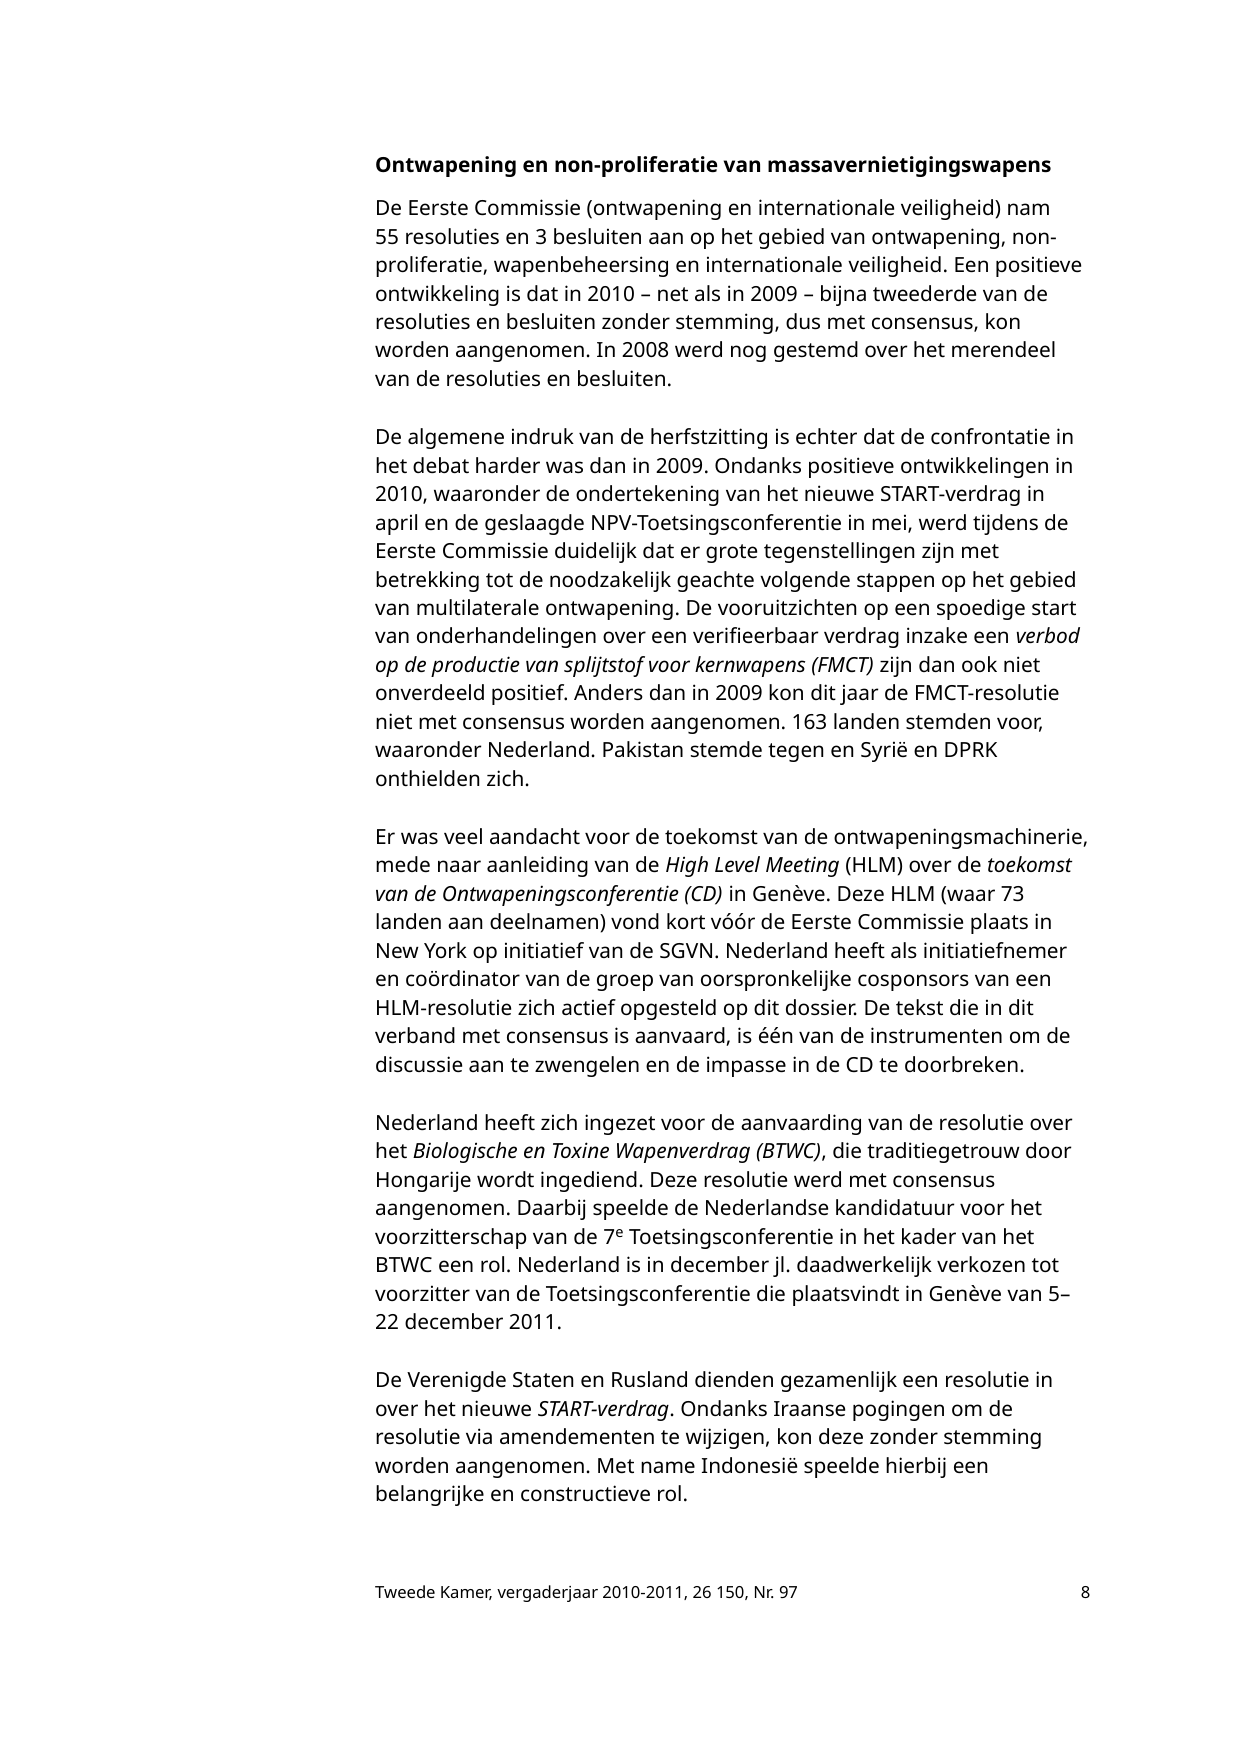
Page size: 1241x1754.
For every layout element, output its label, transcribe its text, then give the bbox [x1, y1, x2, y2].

text De Verenigde Staten en Rusland dienden gezamenlijk een resolutie in over het nieuwe START-verdrag. Ondanks Iraanse pogingen om de resolutie via amendementen te wijzigen, kon deze zonder stemming worden aangenomen. Met name Indonesië speelde hierbij een belangrijke en constructieve rol. [375, 1366, 1090, 1508]
text Nederland heeft zich ingezet voor de aanvaarding van de resolutie over het Biologische en Toxine Wapenverdrag (BTWC), die traditiegetrouw door Hongarije wordt ingediend. Deze resolutie werd met consensus aangenomen. Daarbij speelde de Nederlandse kandidatuur voor het voorzitterschap van de 7e Toetsingsconferentie in het kader van het BTWC een rol. Nederland is in december jl. daadwerkelijk verkozen tot voorzitter van de Toetsingsconferentie die plaatsvindt in Genève van 5–22 december 2011. [375, 1108, 1090, 1336]
text De algemene indruk van de herfstzitting is echter dat de confrontatie in het debat harder was dan in 2009. Ondanks positieve ontwikkelingen in 2010, waaronder de ondertekening van het nieuwe START-verdrag in april en de geslaagde NPV-Toetsingsconferentie in mei, werd tijdens de Eerste Commissie duidelijk dat er grote tegenstellingen zijn met betrekking tot de noodzakelijk geachte volgende stappen op het gebied van multilaterale ontwapening. De vooruitzichten op een spoedige start van onderhandelingen over een verifieerbaar verdrag inzake een verbod op de productie van splijtstof voor kernwapens (FMCT) zijn dan ook niet onverdeeld positief. Anders dan in 2009 kon dit jaar de FMCT-resolutie niet met consensus worden aangenomen. 163 landen stemden voor, waaronder Nederland. Pakistan stemde tegen en Syrië en DPRK onthielden zich. [375, 422, 1090, 792]
text Er was veel aandacht voor de toekomst van de ontwapeningsmachinerie, mede naar aanleiding van de High Level Meeting (HLM) over de toekomst van de Ontwapeningsconferentie (CD) in Genève. Deze HLM (waar 73 landen aan deelnamen) vond kort vóór de Eerste Commissie plaats in New York op initiatief van de SGVN. Nederland heeft als initiatiefnemer en coördinator van de groep van oorspronkelijke cosponsors van een HLM-resolutie zich actief opgesteld op dit dossier. De tekst die in dit verband met consensus is aanvaard, is één van de instrumenten om de discussie aan te zwengelen en de impasse in de CD te doorbreken. [375, 822, 1090, 1078]
text De Eerste Commissie (ontwapening en internationale veiligheid) nam 55 resoluties en 3 besluiten aan op het gebied van ontwapening, non-proliferatie, wapenbeheersing en internationale veiligheid. Een positieve ontwikkeling is dat in 2010 – net als in 2009 – bijna tweederde van de resoluties en besluiten zonder stemming, dus met consensus, kon worden aangenomen. In 2008 werd nog gestemd over het merendeel van de resoluties en besluiten. [375, 193, 1090, 392]
text Ontwapening en non-proliferatie van massavernietigingswapens [375, 150, 1090, 178]
